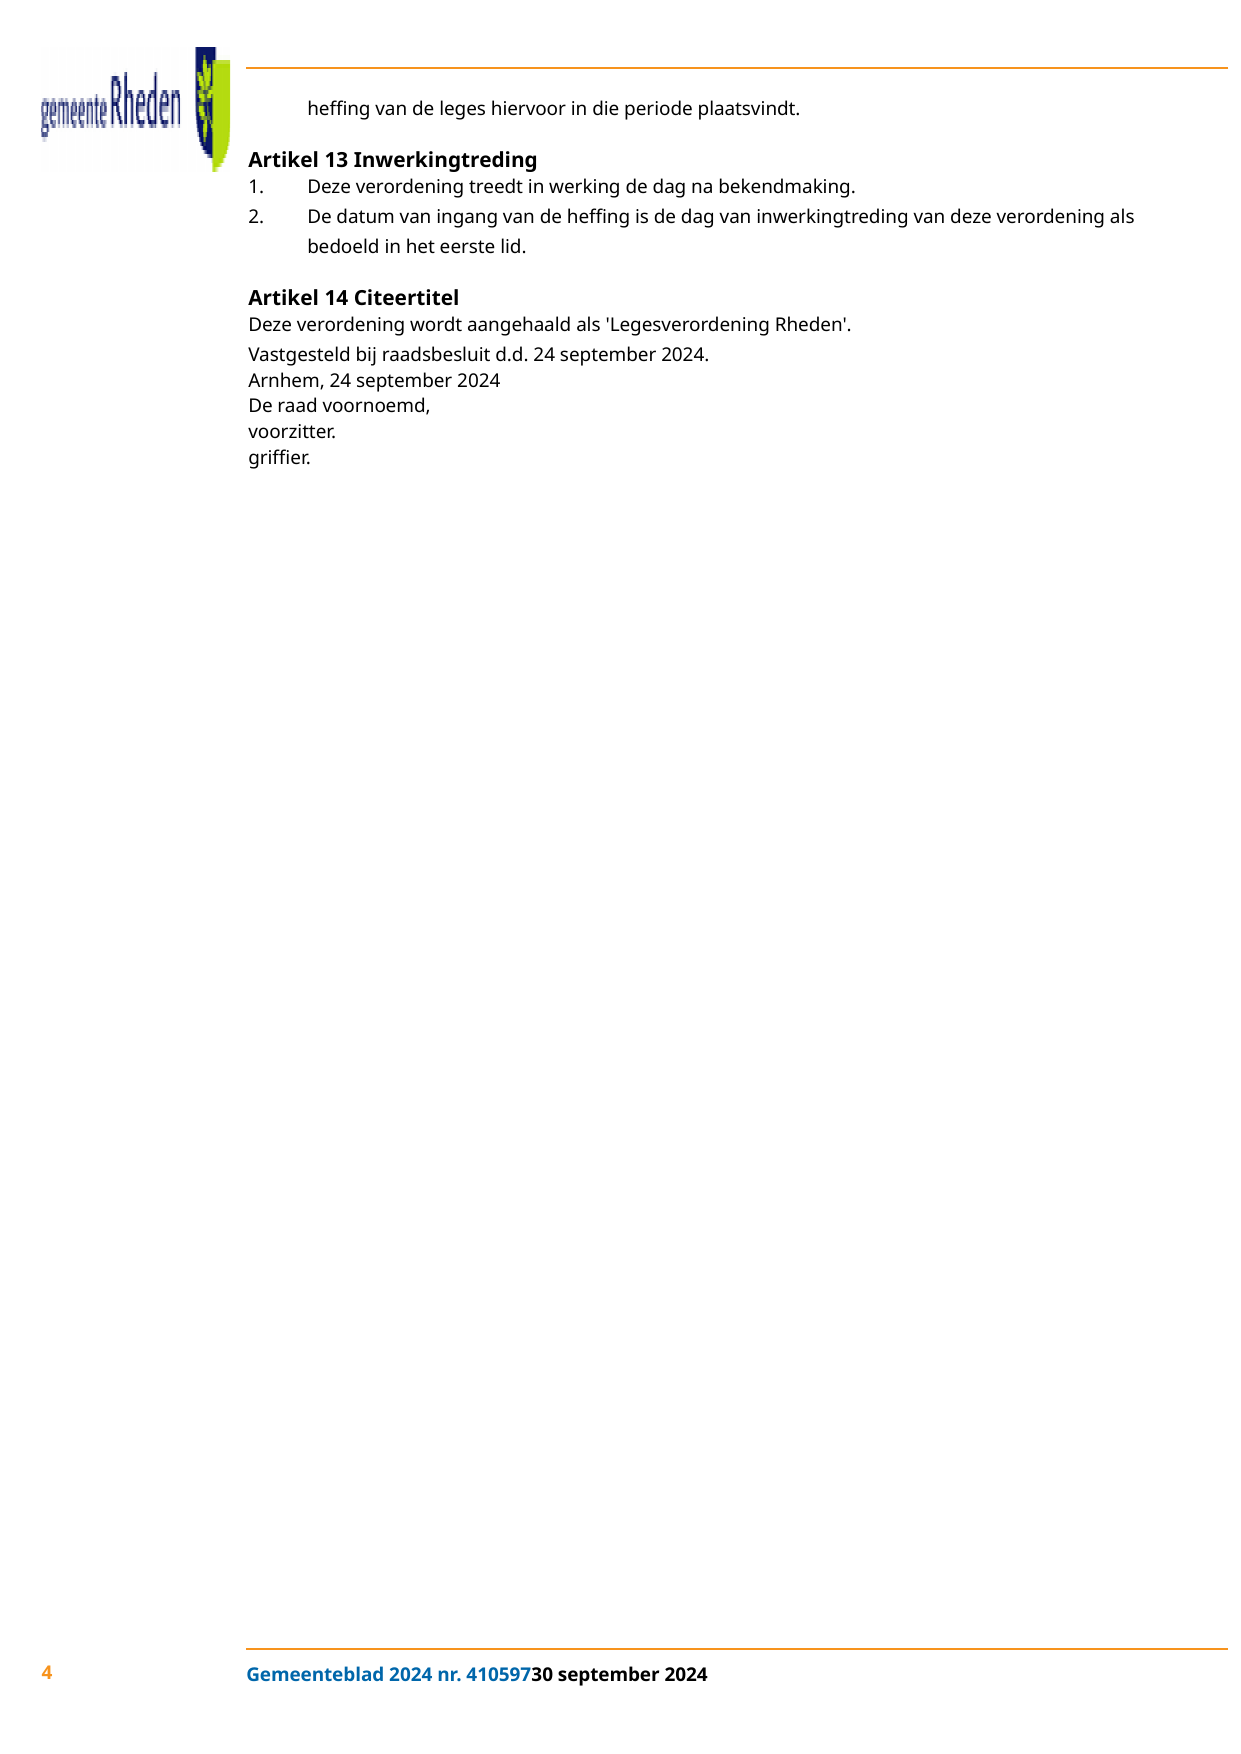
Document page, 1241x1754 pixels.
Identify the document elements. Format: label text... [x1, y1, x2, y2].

text Deze verordening wordt aangehaald als 'Legesverordening Rheden'. [248, 312, 1152, 337]
text voorzitter. [248, 418, 1152, 444]
text De raad voornoemd, [248, 393, 1152, 418]
text Arnhem, 24 september 2024 [248, 367, 1152, 393]
text Vastgesteld bij raadsbesluit d.d. 24 september 2024. [248, 341, 1152, 367]
picture [41, 47, 231, 172]
list De datum van ingang van de heffing is de dag van inwerkingtreding van deze verordening als bedoeld in het eerste lid. [248, 203, 1152, 258]
text Artikel 14 Citeertitel [248, 283, 1152, 312]
list Deze verordening treedt in werking de dag na bekendmaking. [248, 174, 1152, 199]
text griffier. [248, 444, 1152, 470]
list heffing van de leges hiervoor in die periode plaatsvindt. [248, 95, 1152, 121]
text Artikel 13 Inwerkingtreding [248, 145, 1152, 174]
